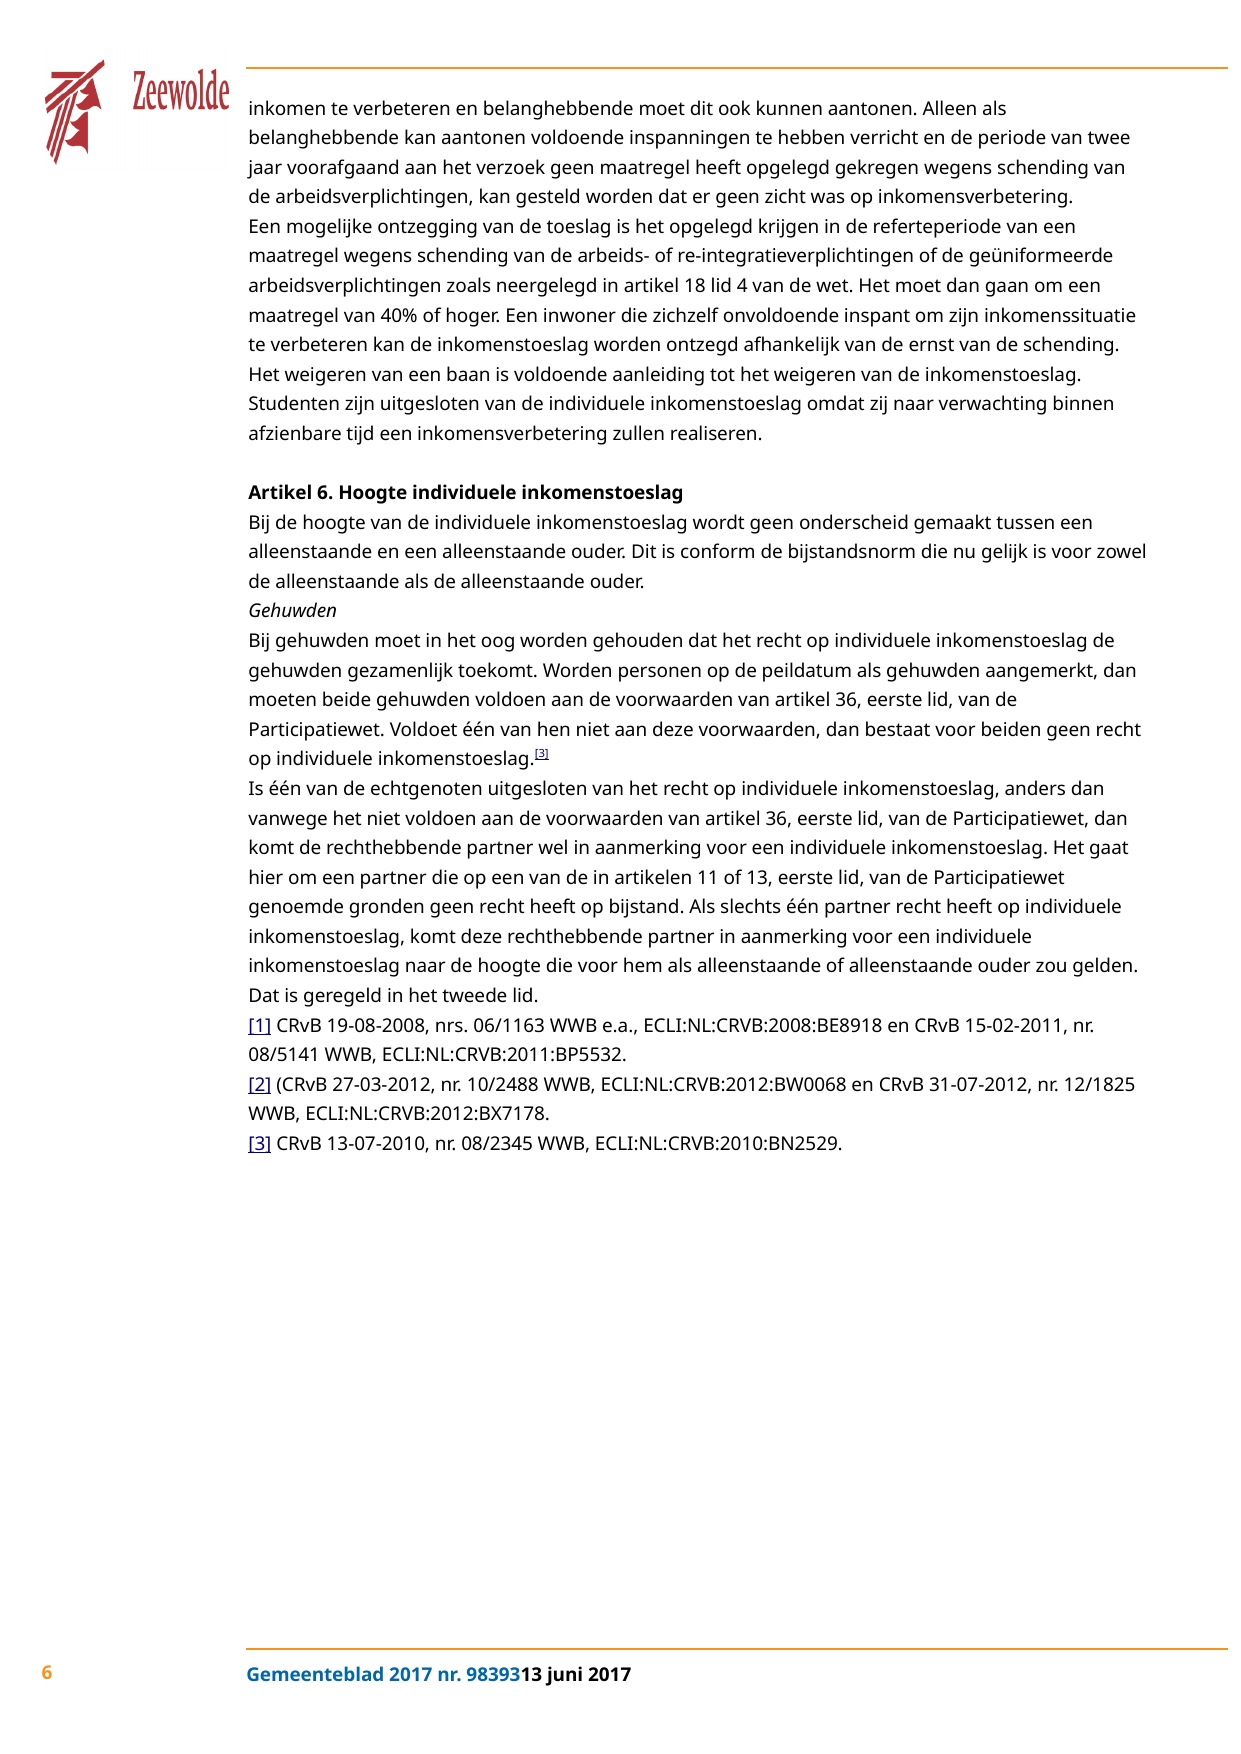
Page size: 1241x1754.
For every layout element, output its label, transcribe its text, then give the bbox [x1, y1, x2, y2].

text [3] CRvB 13-07-2010, nr. 08/2345 WWB, ECLI:NL:CRVB:2010:BN2529. [248, 1130, 1152, 1156]
text Bij gehuwden moet in het oog worden gehouden dat het recht op individuele inkomenstoeslag de gehuwden gezamenlijk toekomt. Worden personen op de peildatum als gehuwden aangemerkt, dan moeten beide gehuwden voldoen aan de voorwaarden van artikel 36, eerste lid, van de Participatiewet. Voldoet één van hen niet aan deze voorwaarden, dan bestaat voor beiden geen recht op individuele inkomenstoeslag.[3] [248, 627, 1152, 771]
picture [41, 47, 231, 172]
text Een mogelijke ontzegging van de toeslag is het opgelegd krijgen in de referteperiode van een maatregel wegens schending van de arbeids- of re-integratieverplichtingen of de geüniformeerde arbeidsverplichtingen zoals neergelegd in artikel 18 lid 4 van de wet. Het moet dan gaan om een maatregel van 40% of hoger. Een inwoner die zichzelf onvoldoende inspant om zijn inkomenssituatie te verbeteren kan de inkomenstoeslag worden ontzegd afhankelijk van de ernst van de schending. Het weigeren van een baan is voldoende aanleiding tot het weigeren van de inkomenstoeslag. [248, 213, 1152, 387]
text Gehuwden [248, 598, 1152, 623]
text Bij de hoogte van de individuele inkomenstoeslag wordt geen onderscheid gemaakt tussen een alleenstaande en een alleenstaande ouder. Dit is conform de bijstandsnorm die nu gelijk is voor zowel de alleenstaande als de alleenstaande ouder. [248, 509, 1152, 594]
text inkomen te verbeteren en belanghebbende moet dit ook kunnen aantonen. Alleen als belanghebbende kan aantonen voldoende inspanningen te hebben verricht en de periode van twee jaar voorafgaand aan het verzoek geen maatregel heeft opgelegd gekregen wegens schending van de arbeidsverplichtingen, kan gesteld worden dat er geen zicht was op inkomensverbetering. [248, 95, 1152, 209]
text Studenten zijn uitgesloten van de individuele inkomenstoeslag omdat zij naar verwachting binnen afzienbare tijd een inkomensverbetering zullen realiseren. [248, 391, 1152, 446]
text Artikel 6. Hoogte individuele inkomenstoeslag [248, 479, 1152, 505]
text [2] (CRvB 27-03-2012, nr. 10/2488 WWB, ECLI:NL:CRVB:2012:BW0068 en CRvB 31-07-2012, nr. 12/1825 WWB, ECLI:NL:CRVB:2012:BX7178. [248, 1071, 1152, 1126]
text [1] CRvB 19-08-2008, nrs. 06/1163 WWB e.a., ECLI:NL:CRVB:2008:BE8918 en CRvB 15-02-2011, nr. 08/5141 WWB, ECLI:NL:CRVB:2011:BP5532. [248, 1012, 1152, 1067]
text Is één van de echtgenoten uitgesloten van het recht op individuele inkomenstoeslag, anders dan vanwege het niet voldoen aan de voorwaarden van artikel 36, eerste lid, van de Participatiewet, dan komt de rechthebbende partner wel in aanmerking voor een individuele inkomenstoeslag. Het gaat hier om een partner die op een van de in artikelen 11 of 13, eerste lid, van de Participatiewet genoemde gronden geen recht heeft op bijstand. Als slechts één partner recht heeft op individuele inkomenstoeslag, komt deze rechthebbende partner in aanmerking voor een individuele inkomenstoeslag naar de hoogte die voor hem als alleenstaande of alleenstaande ouder zou gelden. Dat is geregeld in het tweede lid. [248, 775, 1152, 1008]
